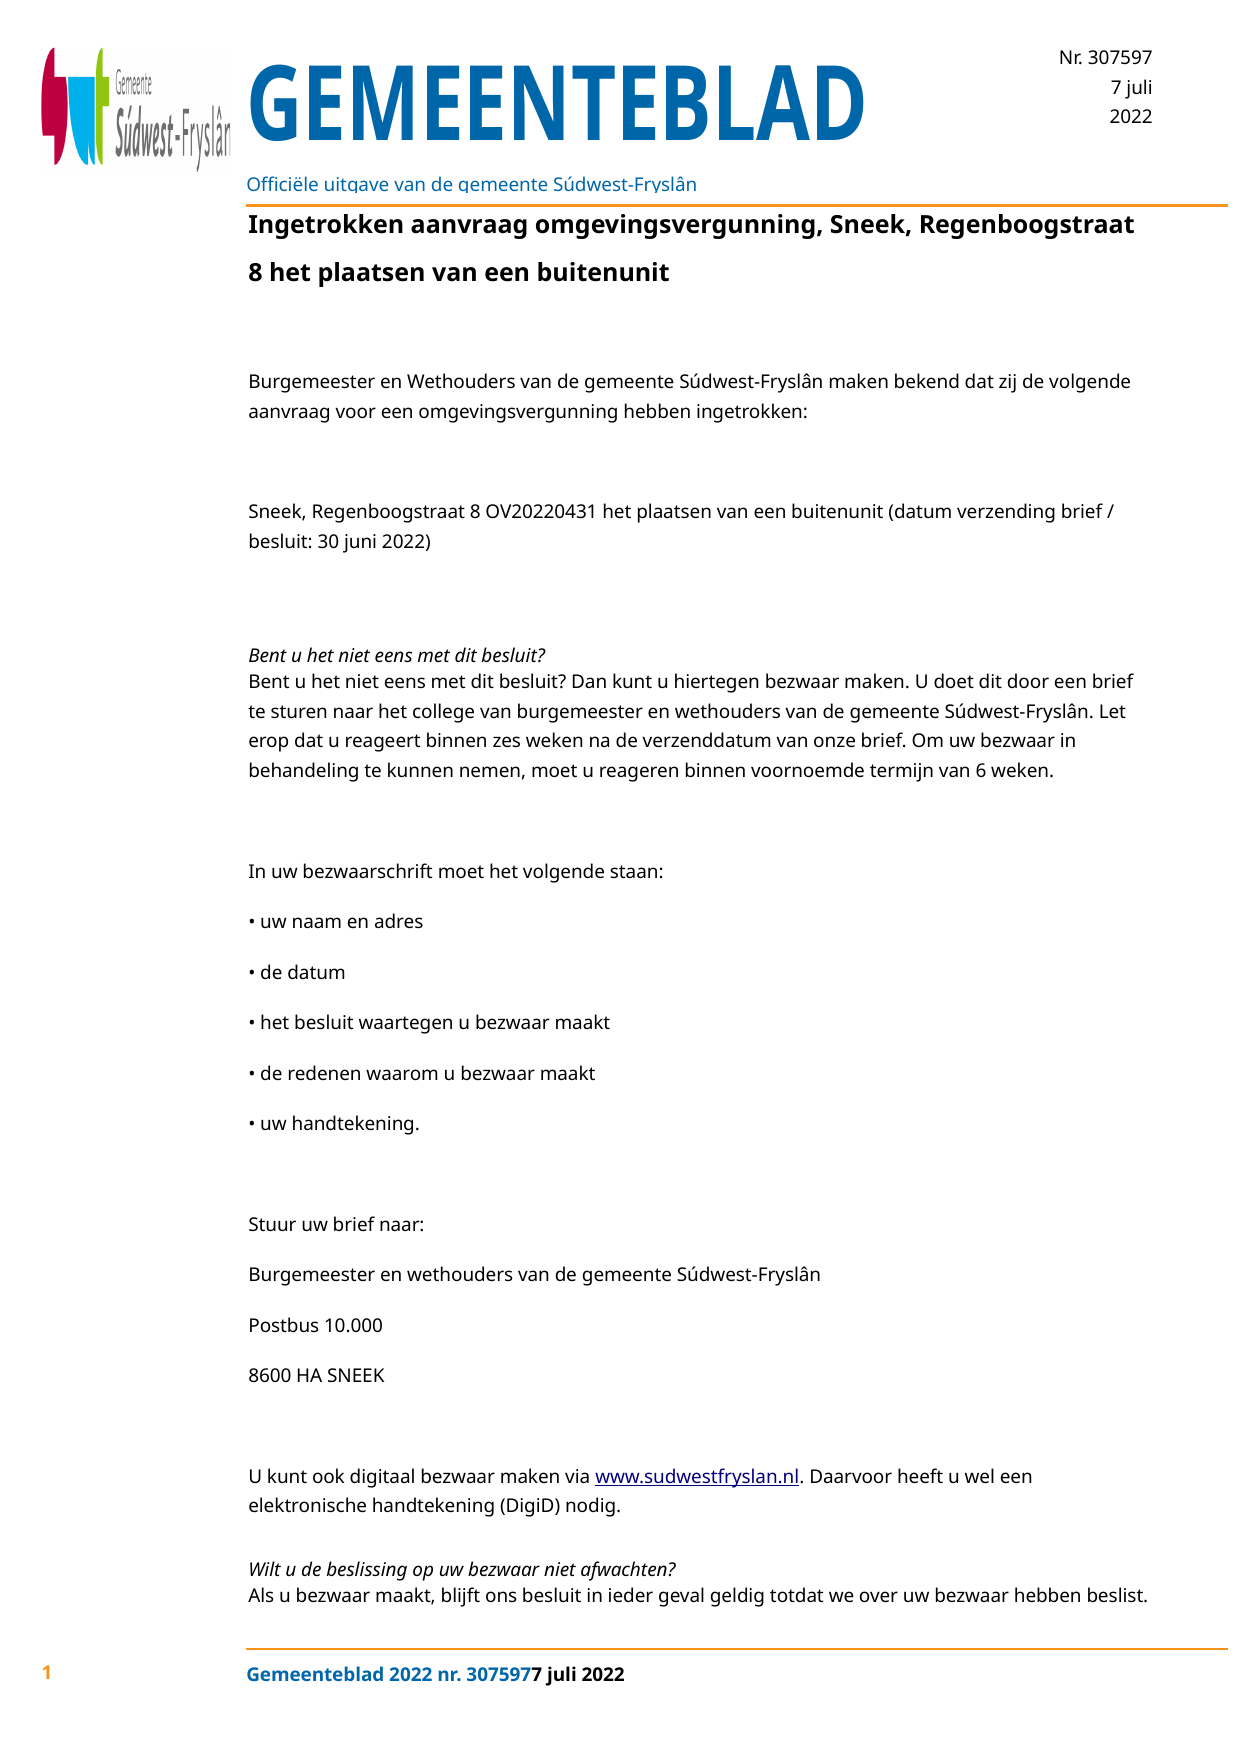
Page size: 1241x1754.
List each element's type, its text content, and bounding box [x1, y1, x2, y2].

text Als u bezwaar maakt, blijft ons besluit in ieder geval geldig totdat we over uw bezwaar hebben beslist. [248, 1582, 1152, 1608]
text Bent u het niet eens met dit besluit? [248, 643, 1152, 668]
text • uw handtekening. [248, 1110, 1152, 1136]
text • de redenen waarom u bezwaar maakt [248, 1060, 1152, 1085]
text • uw naam en adres [248, 908, 1152, 934]
text Burgemeester en wethouders van de gemeente Súdwest-Fryslân [248, 1261, 1152, 1287]
text Bent u het niet eens met dit besluit? Dan kunt u hiertegen bezwaar maken. U doet dit door een brief te sturen naar het college van burgemeester en wethouders van de gemeente Súdwest-Fryslân. Let erop dat u reageert binnen zes weken na de verzenddatum van onze brief. Om uw bezwaar in behandeling te kunnen nemen, moet u reageren binnen voornoemde termijn van 6 weken. [248, 668, 1152, 783]
text • het besluit waartegen u bezwaar maakt [248, 1009, 1152, 1035]
text • de datum [248, 959, 1152, 984]
text Postbus 10.000 [248, 1312, 1152, 1337]
text Burgemeester en Wethouders van de gemeente Súdwest-Fryslân maken bekend dat zij de volgende aanvraag voor een omgevingsvergunning hebben ingetrokken: [248, 368, 1152, 424]
picture [41, 47, 231, 172]
text Wilt u de beslissing op uw bezwaar niet afwachten? [248, 1557, 1152, 1582]
text Ingetrokken aanvraag omgevingsvergunning, Sneek, Regenboogstraat 8 het plaatsen van een buitenunit [248, 207, 1152, 288]
text In uw bezwaarschrift moet het volgende staan: [248, 858, 1152, 884]
text U kunt ook digitaal bezwaar maken via www.sudwestfryslan.nl. Daarvoor heeft u wel een elektronische handtekening (DigiD) nodig. [248, 1463, 1152, 1518]
text Sneek, Regenboogstraat 8 OV20220431 het plaatsen van een buitenunit (datum verzending brief / besluit: 30 juni 2022) [248, 499, 1152, 554]
text Stuur uw brief naar: [248, 1211, 1152, 1237]
text 8600 HA SNEEK [248, 1362, 1152, 1388]
